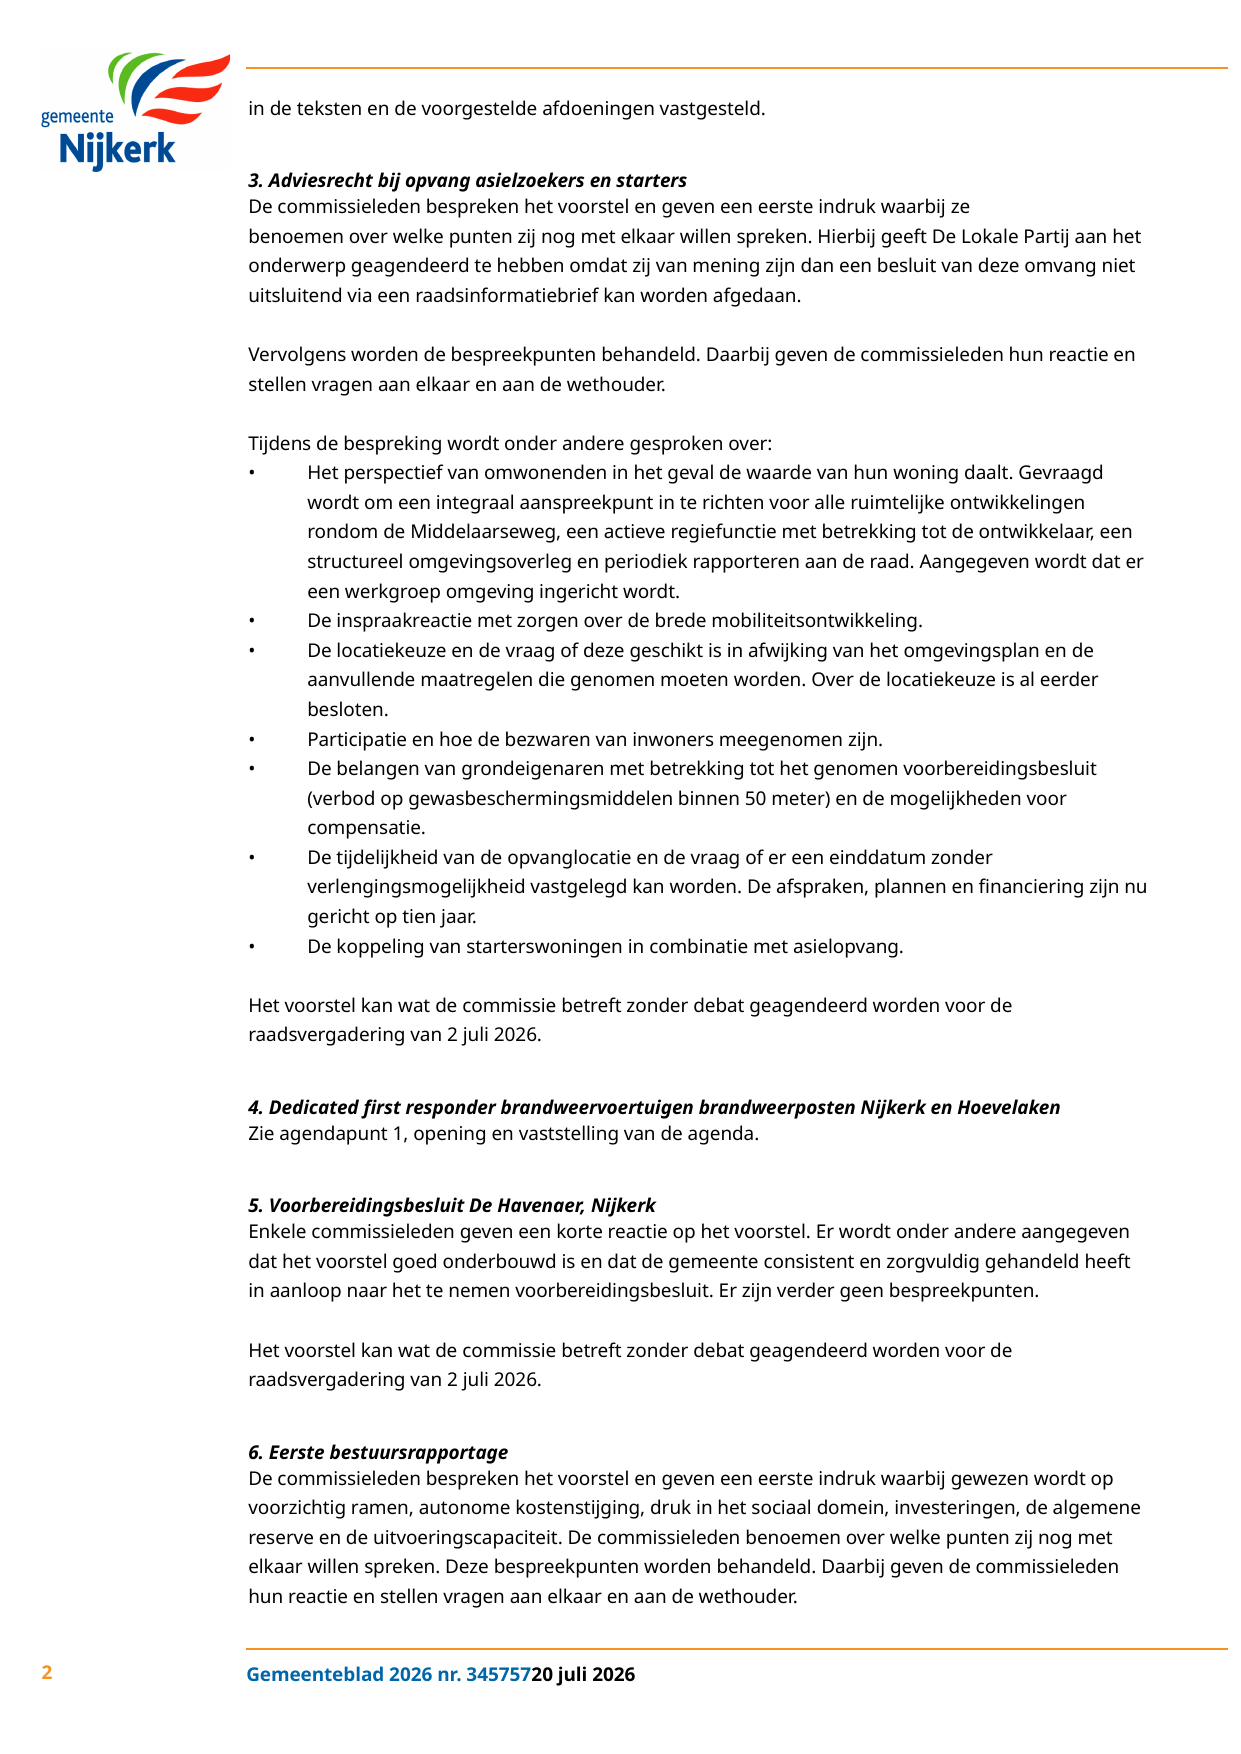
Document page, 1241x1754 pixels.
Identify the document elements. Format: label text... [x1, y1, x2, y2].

text Het voorstel kan wat de commissie betreft zonder debat geagendeerd worden voor de raadsvergadering van 2 juli 2026. [248, 1337, 1152, 1392]
list Participatie en hoe de bezwaren van inwoners meegenomen zijn. [248, 726, 1152, 751]
list De locatiekeuze en de vraag of deze geschikt is in afwijking van het omgevingsplan en de aanvullende maatregelen die genomen moeten worden. Over de locatiekeuze is al eerder besloten. [248, 637, 1152, 722]
list De tijdelijkheid van de opvanglocatie en de vraag of er een einddatum zonder verlengingsmogelijkheid vastgelegd kan worden. De afspraken, plannen en financiering zijn nu gericht op tien jaar. [248, 844, 1152, 929]
list De koppeling van starterswoningen in combinatie met asielopvang. [248, 933, 1152, 958]
text 3. Adviesrecht bij opvang asielzoekers en starters [248, 167, 1152, 193]
text benoemen over welke punten zij nog met elkaar willen spreken. Hierbij geeft De Lokale Partij aan het onderwerp geagendeerd te hebben omdat zij van mening zijn dan een besluit van deze omvang niet uitsluitend via een raadsinformatiebrief kan worden afgedaan. [248, 223, 1152, 308]
text Enkele commissieleden geven een korte reactie op het voorstel. Er wordt onder andere aangegeven dat het voorstel goed onderbouwd is en dat de gemeente consistent en zorgvuldig gehandeld heeft in aanloop naar het te nemen voorbereidingsbesluit. Er zijn verder geen bespreekpunten. [248, 1218, 1152, 1303]
list Het perspectief van omwonenden in het geval de waarde van hun woning daalt. Gevraagd wordt om een integraal aanspreekpunt in te richten voor alle ruimtelijke ontwikkelingen rondom de Middelaarseweg, een actieve regiefunctie met betrekking tot de ontwikkelaar, een structureel omgevingsoverleg en periodiek rapporteren aan de raad. Aangegeven wordt dat er een werkgroep omgeving ingericht wordt. [248, 459, 1152, 603]
text Tijdens de bespreking wordt onder andere gesproken over: [248, 430, 1152, 456]
text Vervolgens worden de bespreekpunten behandeld. Daarbij geven de commissieleden hun reactie en stellen vragen aan elkaar en aan de wethouder. [248, 341, 1152, 396]
text 6. Eerste bestuursrapportage [248, 1439, 1152, 1465]
text in de teksten en de voorgestelde afdoeningen vastgesteld. [248, 95, 1152, 121]
list De belangen van grondeigenaren met betrekking tot het genomen voorbereidingsbesluit (verbod op gewasbeschermingsmiddelen binnen 50 meter) en de mogelijkheden voor compensatie. [248, 755, 1152, 840]
text 4. Dedicated first responder brandweervoertuigen brandweerposten Nijkerk en Hoevelaken [248, 1094, 1152, 1120]
text Zie agendapunt 1, opening en vaststelling van de agenda. [248, 1120, 1152, 1146]
text De commissieleden bespreken het voorstel en geven een eerste indruk waarbij gewezen wordt op voorzichtig ramen, autonome kostenstijging, druk in het sociaal domein, investeringen, de algemene reserve en de uitvoeringscapaciteit. De commissieleden benoemen over welke punten zij nog met elkaar willen spreken. Deze bespreekpunten worden behandeld. Daarbij geven de commissieleden hun reactie en stellen vragen aan elkaar en aan de wethouder. [248, 1465, 1152, 1609]
text De commissieleden bespreken het voorstel en geven een eerste indruk waarbij ze [248, 193, 1152, 219]
picture [41, 47, 231, 172]
list De inspraakreactie met zorgen over de brede mobiliteitsontwikkeling. [248, 607, 1152, 633]
text 5. Voorbereidingsbesluit De Havenaer, Nijkerk [248, 1193, 1152, 1218]
text Het voorstel kan wat de commissie betreft zonder debat geagendeerd worden voor de raadsvergadering van 2 juli 2026. [248, 992, 1152, 1047]
